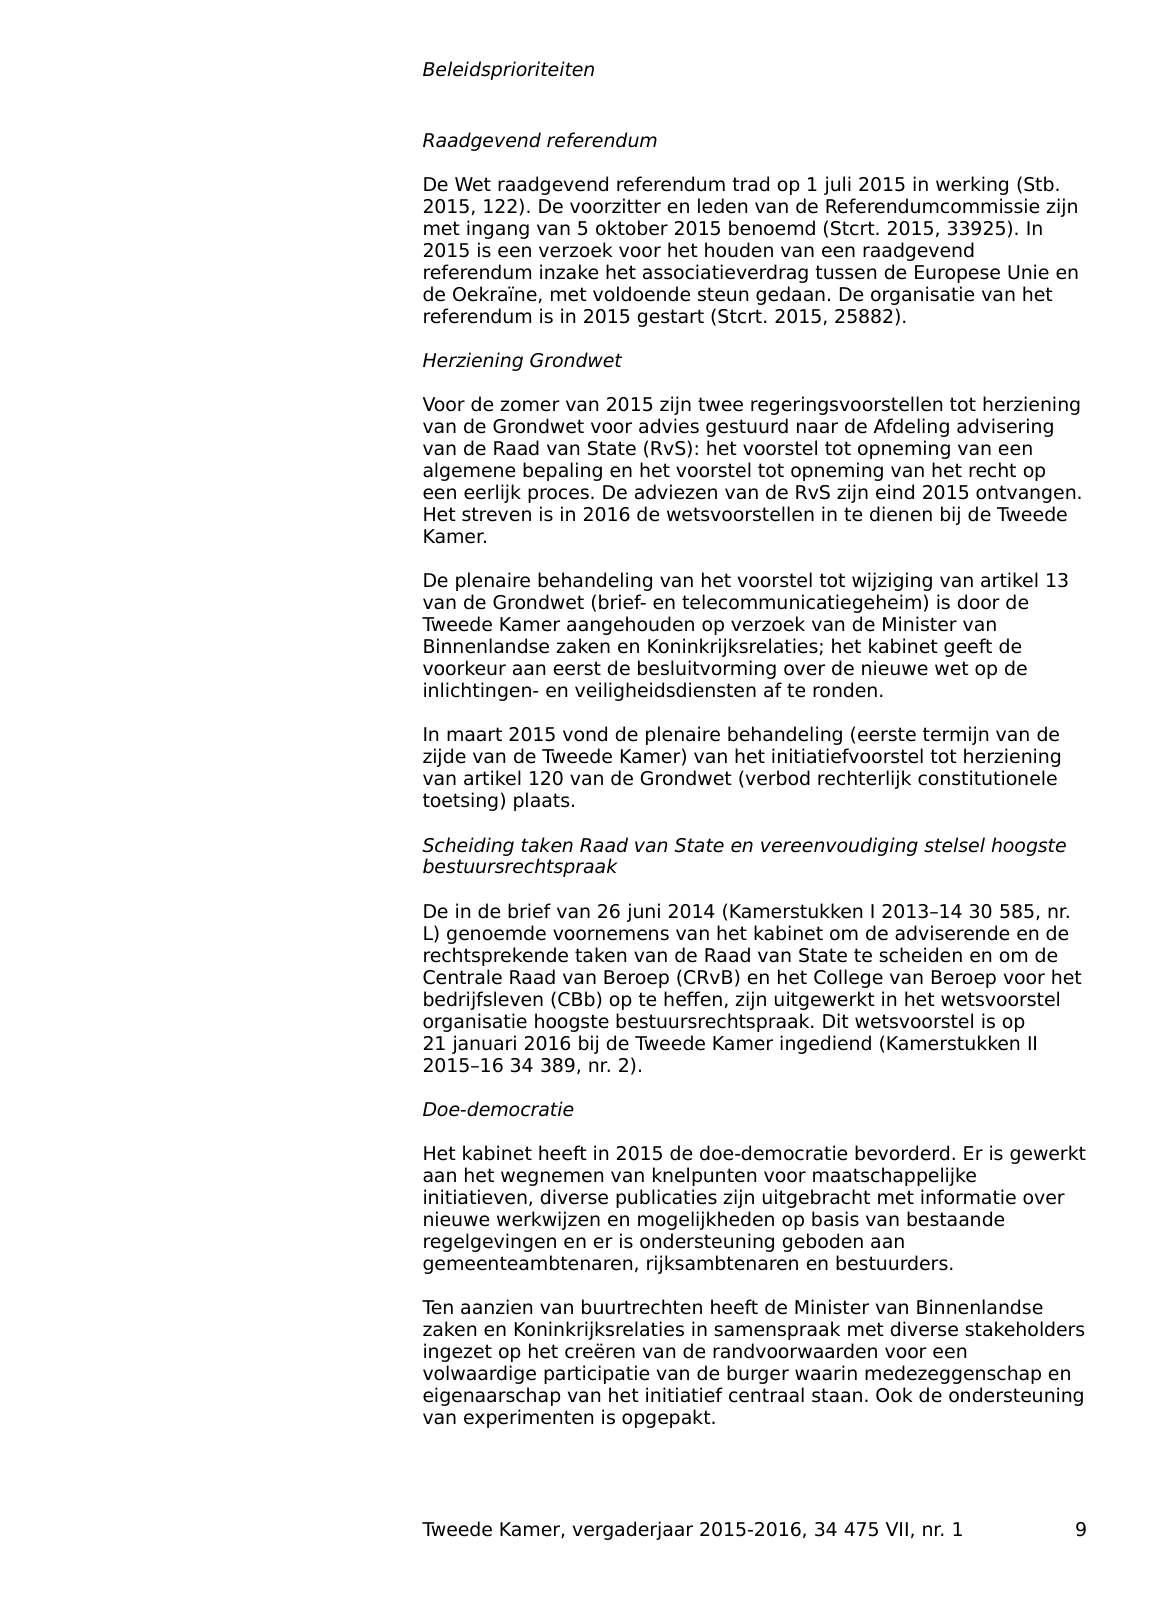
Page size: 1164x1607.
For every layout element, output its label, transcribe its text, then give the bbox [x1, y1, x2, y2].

text In maart 2015 vond de plenaire behandeling (eerste termijn van de zijde van de Tweede Kamer) van het initiatiefvoorstel tot herziening van artikel 120 van de Grondwet (verbod rechterlijk constitutionele toetsing) plaats. [422, 724, 1087, 812]
text De in de brief van 26 juni 2014 (Kamerstukken I 2013–14 30 585, nr. L) genoemde voornemens van het kabinet om de adviserende en de rechtsprekende taken van de Raad van State te scheiden en om de Centrale Raad van Beroep (CRvB) en het College van Beroep voor het bedrijfsleven (CBb) op te heffen, zijn uitgewerkt in het wetsvoorstel organisatie hoogste bestuursrechtspraak. Dit wetsvoorstel is op 21 januari 2016 bij de Tweede Kamer ingediend (Kamerstukken II 2015–16 34 389, nr. 2). [422, 901, 1087, 1076]
subtitle Raadgevend referendum [422, 130, 1087, 152]
text Het kabinet heeft in 2015 de doe-democratie bevorderd. Er is gewerkt aan het wegnemen van knelpunten voor maatschappelijke initiatieven, diverse publicaties zijn uitgebracht met informatie over nieuwe werkwijzen en mogelijkheden op basis van bestaande regelgevingen en er is ondersteuning geboden aan gemeenteambtenaren, rijksambtenaren en bestuurders. [422, 1143, 1087, 1275]
subtitle Doe-democratie [422, 1099, 1087, 1121]
subtitle Scheiding taken Raad van State en vereenvoudiging stelsel hoogste bestuursrechtspraak [422, 834, 1087, 878]
subtitle Herziening Grondwet [422, 350, 1087, 372]
text Ten aanzien van buurtrechten heeft de Minister van Binnenlandse zaken en Koninkrijksrelaties in samenspraak met diverse stakeholders ingezet op het creëren van de randvoorwaarden voor een volwaardige participatie van de burger waarin medezeggenschap en eigenaarschap van het initiatief centraal staan. Ook de ondersteuning van experimenten is opgepakt. [422, 1297, 1087, 1429]
text De plenaire behandeling van het voorstel tot wijziging van artikel 13 van de Grondwet (brief- en telecommunicatiegeheim) is door de Tweede Kamer aangehouden op verzoek van de Minister van Binnenlandse zaken en Koninkrijksrelaties; het kabinet geeft de voorkeur aan eerst de besluitvorming over de nieuwe wet op de inlichtingen- en veiligheidsdiensten af te ronden. [422, 570, 1087, 702]
text Voor de zomer van 2015 zijn twee regeringsvoorstellen tot herziening van de Grondwet voor advies gestuurd naar de Afdeling advisering van de Raad van State (RvS): het voorstel tot opneming van een algemene bepaling en het voorstel tot opneming van het recht op een eerlijk proces. De adviezen van de RvS zijn eind 2015 ontvangen. Het streven is in 2016 de wetsvoorstellen in te dienen bij de Tweede Kamer. [422, 394, 1087, 548]
text De Wet raadgevend referendum trad op 1 juli 2015 in werking (Stb. 2015, 122). De voorzitter en leden van de Referendumcommissie zijn met ingang van 5 oktober 2015 benoemd (Stcrt. 2015, 33925). In 2015 is een verzoek voor het houden van een raadgevend referendum inzake het associatieverdrag tussen de Europese Unie en de Oekraïne, met voldoende steun gedaan. De organisatie van het referendum is in 2015 gestart (Stcrt. 2015, 25882). [422, 174, 1087, 328]
